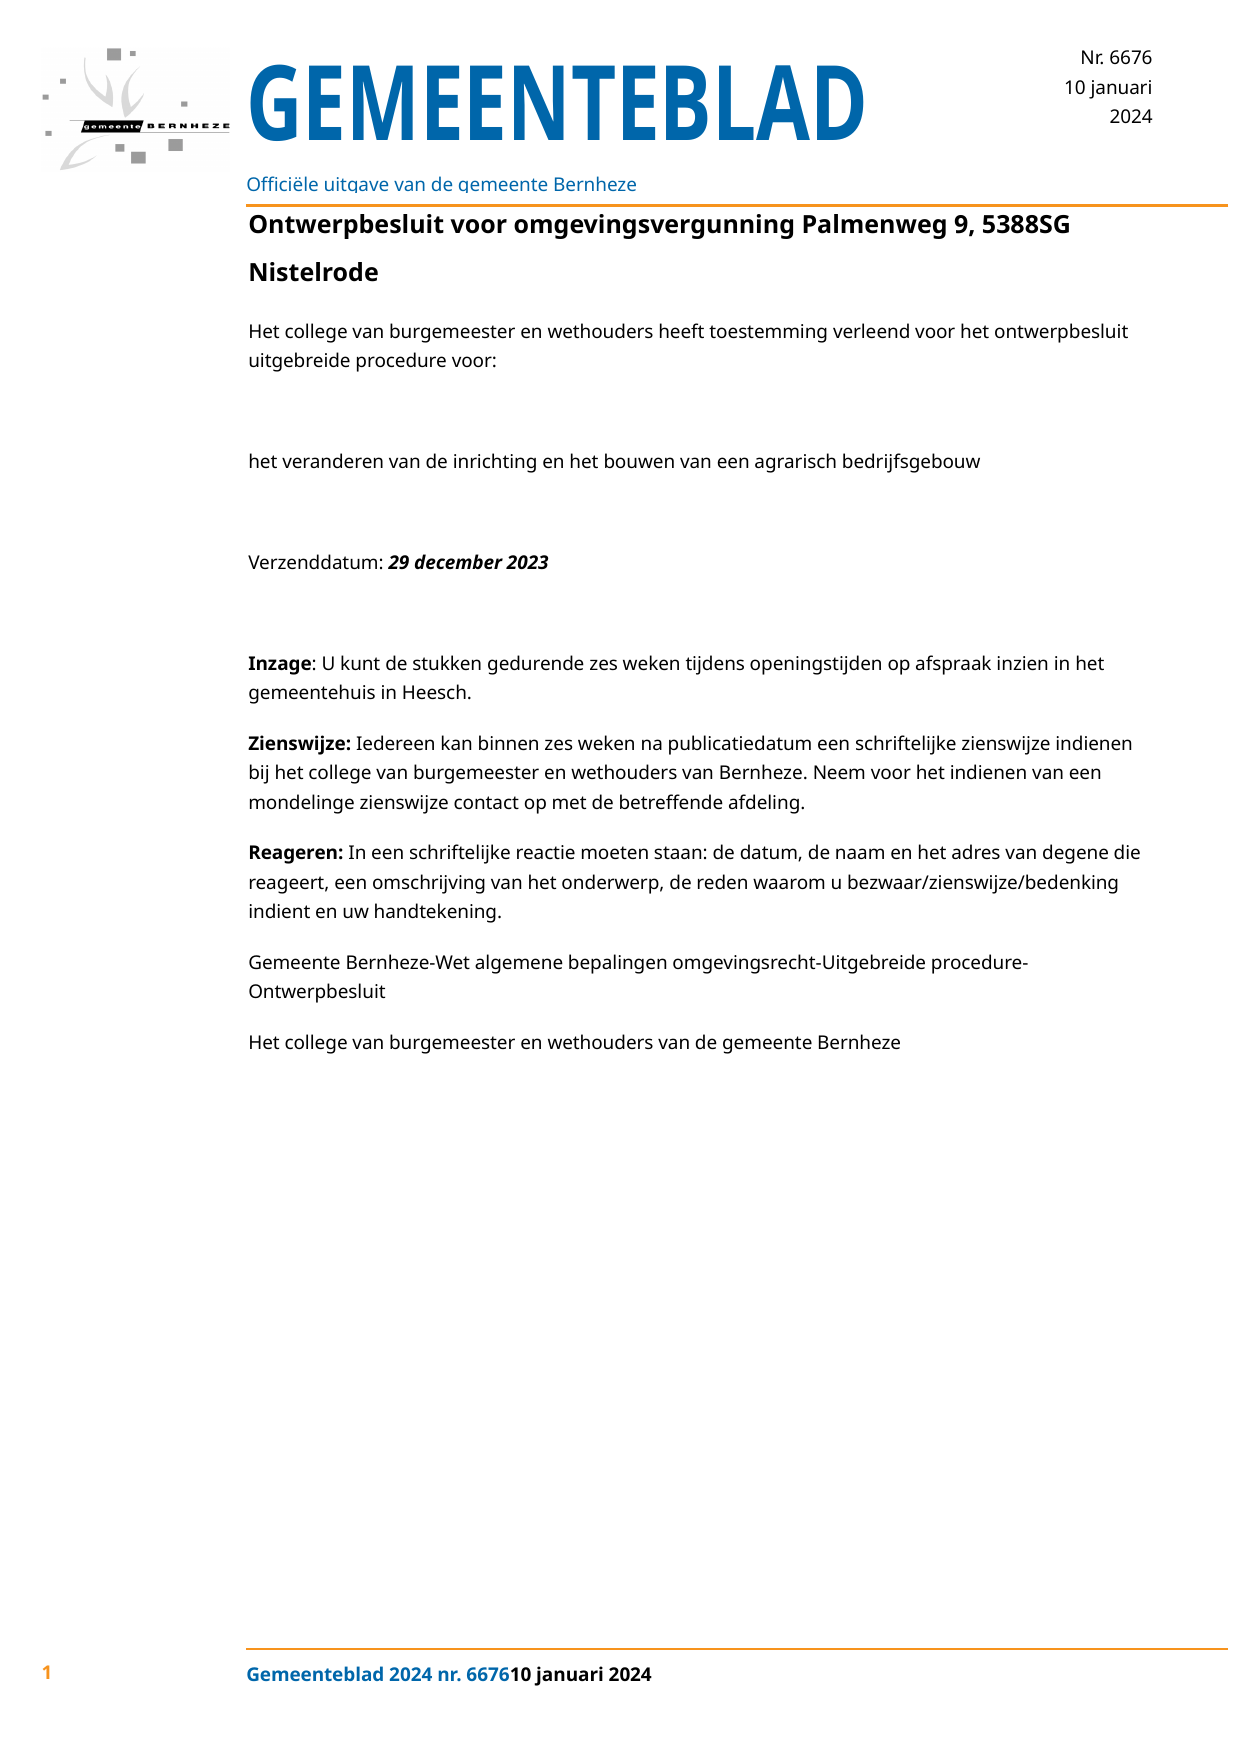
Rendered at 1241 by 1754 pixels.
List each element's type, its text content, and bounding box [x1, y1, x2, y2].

text Zienswijze: Iedereen kan binnen zes weken na publicatiedatum een schriftelijke zienswijze indienen bij het college van burgemeester en wethouders van Bernheze. Neem voor het indienen van een mondelinge zienswijze contact op met de betreffende afdeling. [248, 730, 1152, 815]
text Het college van burgemeester en wethouders heeft toestemming verleend voor het ontwerpbesluit uitgebreide procedure voor: [248, 318, 1152, 373]
text Gemeente Bernheze-Wet algemene bepalingen omgevingsrecht-Uitgebreide procedure-Ontwerpbesluit [248, 949, 1152, 1004]
picture [41, 47, 231, 172]
text Het college van burgemeester en wethouders van de gemeente Bernheze [248, 1029, 1152, 1055]
text Reageren: In een schriftelijke reactie moeten staan: de datum, de naam en het adres van degene die reageert, een omschrijving van het onderwerp, de reden waarom u bezwaar/zienswijze/bedenking indient en uw handtekening. [248, 839, 1152, 924]
text Inzage: U kunt de stukken gedurende zes weken tijdens openingstijden op afspraak inzien in het gemeentehuis in Heesch. [248, 650, 1152, 705]
text Verzenddatum: 29 december 2023 [248, 549, 1152, 575]
text Ontwerpbesluit voor omgevingsvergunning Palmenweg 9, 5388SG Nistelrode [248, 207, 1152, 288]
text het veranderen van de inrichting en het bouwen van een agrarisch bedrijfsgebouw [248, 448, 1152, 474]
